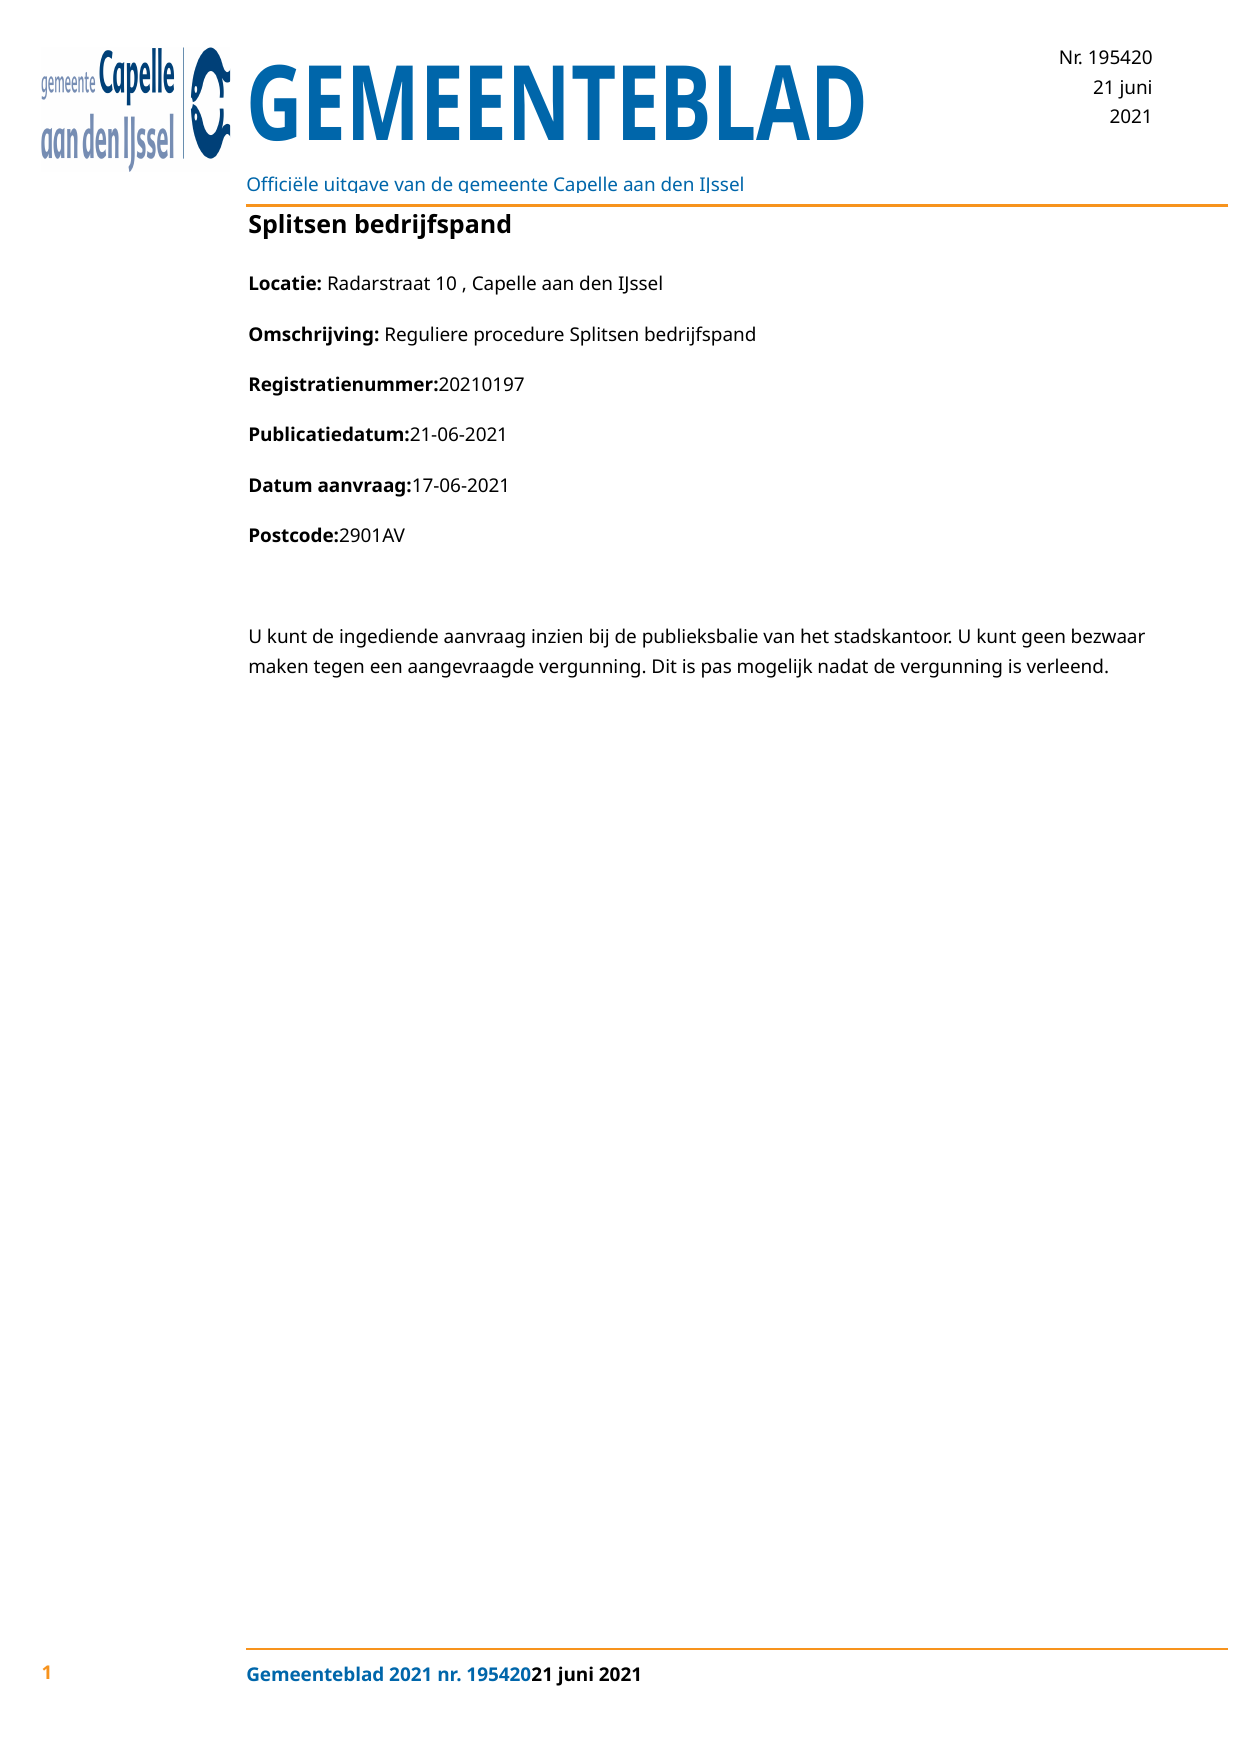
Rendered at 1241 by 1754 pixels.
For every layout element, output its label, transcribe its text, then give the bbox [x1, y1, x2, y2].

text Locatie: Radarstraat 10 , Capelle aan den IJssel [248, 270, 1152, 296]
text Datum aanvraag:17-06-2021 [248, 472, 1152, 498]
text Registratienummer:20210197 [248, 371, 1152, 397]
text Publicatiedatum:21-06-2021 [248, 422, 1152, 447]
text Splitsen bedrijfspand [248, 207, 1152, 241]
text U kunt de ingediende aanvraag inzien bij de publieksbalie van het stadskantoor. U kunt geen bezwaar maken tegen een aangevraagde vergunning. Dit is pas mogelijk nadat de vergunning is verleend. [248, 623, 1152, 678]
picture [41, 47, 231, 172]
text Omschrijving: Reguliere procedure Splitsen bedrijfspand [248, 321, 1152, 346]
text Postcode:2901AV [248, 522, 1152, 548]
